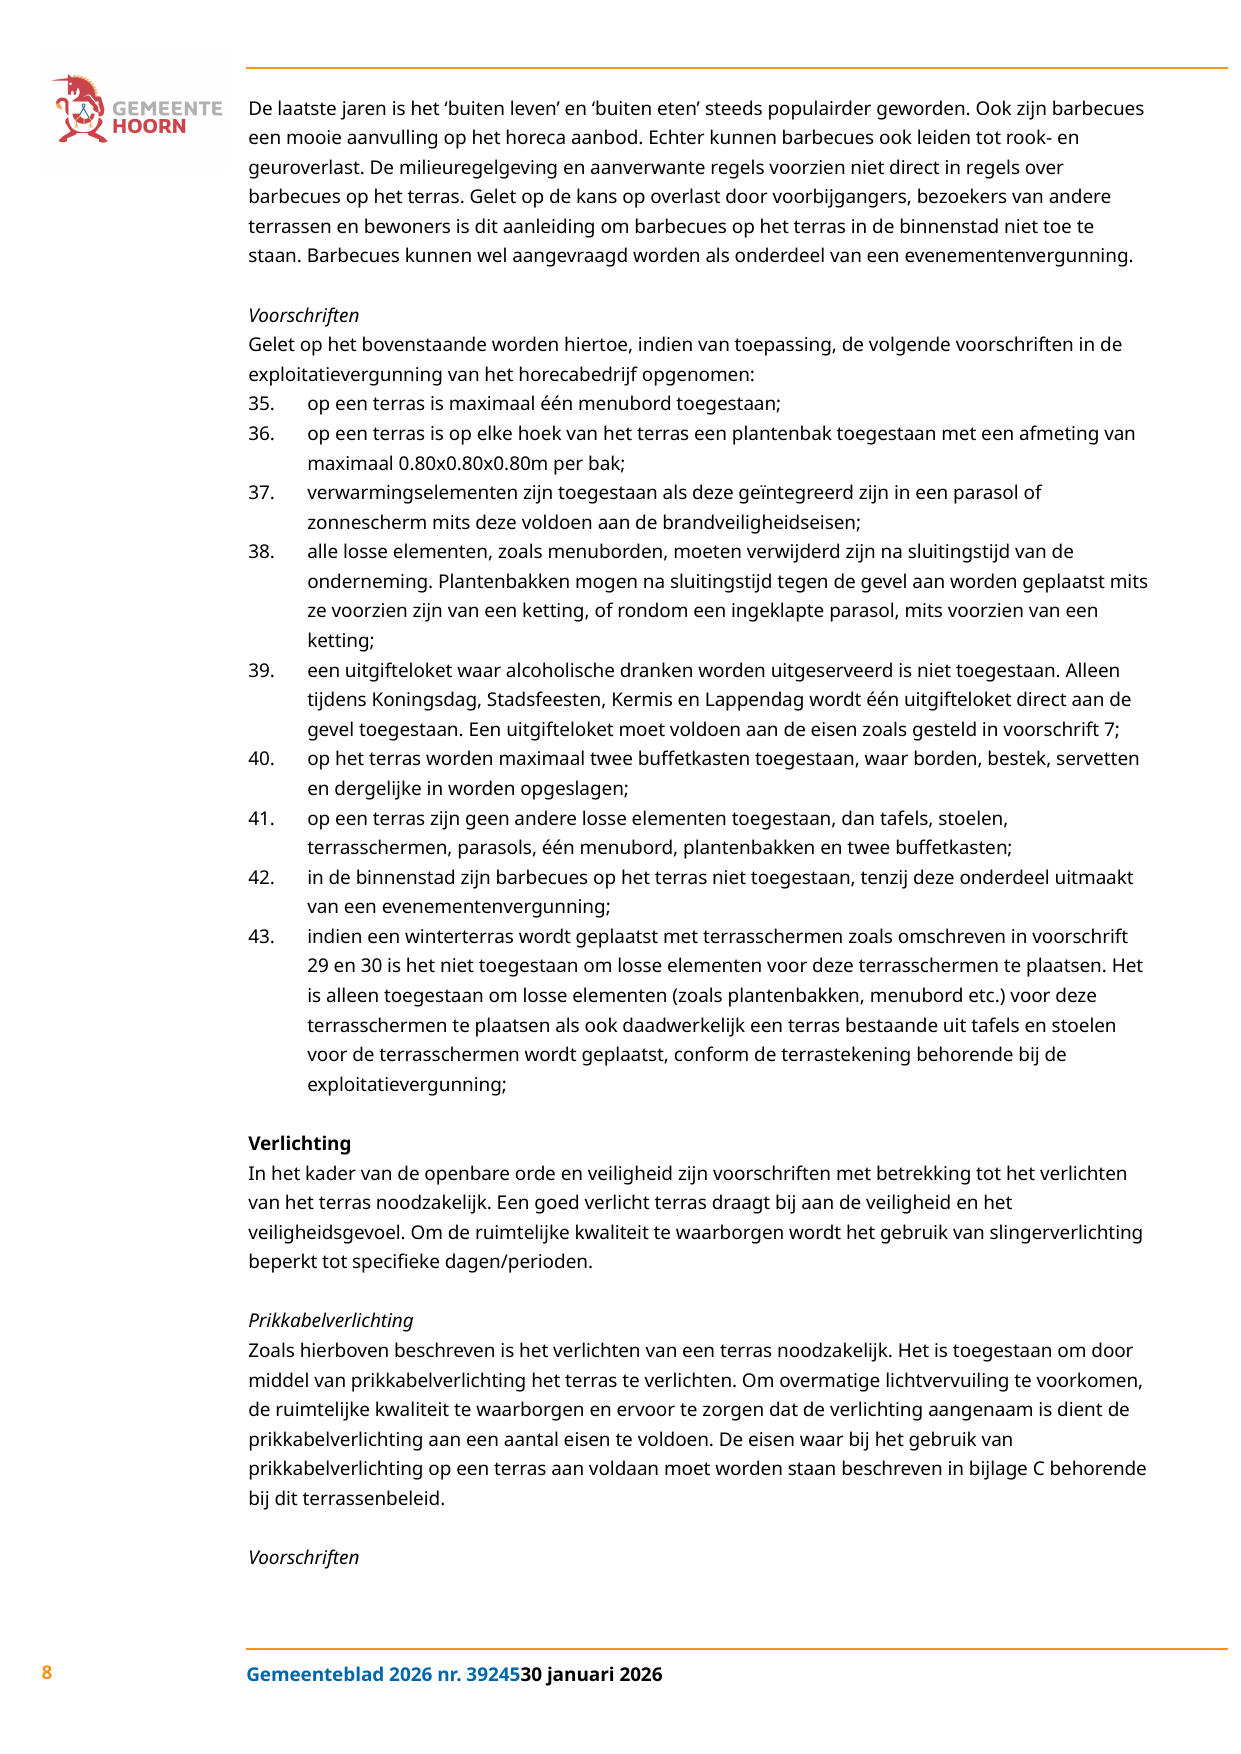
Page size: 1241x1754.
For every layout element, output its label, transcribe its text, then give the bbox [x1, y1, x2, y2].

text Verlichting [248, 1130, 1152, 1156]
text Zoals hierboven beschreven is het verlichten van een terras noodzakelijk. Het is toegestaan om door middel van prikkabelverlichting het terras te verlichten. Om overmatige lichtvervuiling te voorkomen, de ruimtelijke kwaliteit te waarborgen en ervoor te zorgen dat de verlichting aangenaam is dient de prikkabelverlichting aan een aantal eisen te voldoen. De eisen waar bij het gebruik van prikkabelverlichting op een terras aan voldaan moet worden staan beschreven in bijlage C behorende bij dit terrassenbeleid. [248, 1337, 1152, 1511]
text Voorschriften [248, 302, 1152, 328]
text De laatste jaren is het ‘buiten leven’ en ‘buiten eten’ steeds populairder geworden. Ook zijn barbecues een mooie aanvulling op het horeca aanbod. Echter kunnen barbecues ook leiden tot rook- en geuroverlast. De milieuregelgeving en aanverwante regels voorzien niet direct in regels over barbecues op het terras. Gelet op de kans op overlast door voorbijgangers, bezoekers van andere terrassen en bewoners is dit aanleiding om barbecues op het terras in de binnenstad niet toe te staan. Barbecues kunnen wel aangevraagd worden als onderdeel van een evenementenvergunning. [248, 95, 1152, 268]
text Gelet op het bovenstaande worden hiertoe, indien van toepassing, de volgende voorschriften in de exploitatievergunning van het horecabedrijf opgenomen: [248, 331, 1152, 387]
picture [41, 47, 231, 172]
list op een terras zijn geen andere losse elementen toegestaan, dan tafels, stoelen, terrasschermen, parasols, één menubord, plantenbakken en twee buffetkasten; [248, 805, 1152, 860]
list alle losse elementen, zoals menuborden, moeten verwijderd zijn na sluitingstijd van de onderneming. Plantenbakken mogen na sluitingstijd tegen de gevel aan worden geplaatst mits ze voorzien zijn van een ketting, of rondom een ingeklapte parasol, mits voorzien van een ketting; [248, 538, 1152, 653]
list verwarmingselementen zijn toegestaan als deze geïntegreerd zijn in een parasol of zonnescherm mits deze voldoen aan de brandveiligheidseisen; [248, 479, 1152, 535]
list een uitgifteloket waar alcoholische dranken worden uitgeserveerd is niet toegestaan. Alleen tijdens Koningsdag, Stadsfeesten, Kermis en Lappendag wordt één uitgifteloket direct aan de gevel toegestaan. Een uitgifteloket moet voldoen aan de eisen zoals gesteld in voorschrift 7; [248, 657, 1152, 742]
text Prikkabelverlichting [248, 1308, 1152, 1333]
list in de binnenstad zijn barbecues op het terras niet toegestaan, tenzij deze onderdeel uitmaakt van een evenementenvergunning; [248, 864, 1152, 919]
list op het terras worden maximaal twee buffetkasten toegestaan, waar borden, bestek, servetten en dergelijke in worden opgeslagen; [248, 746, 1152, 801]
text In het kader van de openbare orde en veiligheid zijn voorschriften met betrekking tot het verlichten van het terras noodzakelijk. Een goed verlicht terras draagt bij aan de veiligheid en het veiligheidsgevoel. Om de ruimtelijke kwaliteit te waarborgen wordt het gebruik van slingerverlichting beperkt tot specifieke dagen/perioden. [248, 1160, 1152, 1274]
list indien een winterterras wordt geplaatst met terrasschermen zoals omschreven in voorschrift 29 en 30 is het niet toegestaan om losse elementen voor deze terrasschermen te plaatsen. Het is alleen toegestaan om losse elementen (zoals plantenbakken, menubord etc.) voor deze terrasschermen te plaatsen als ook daadwerkelijk een terras bestaande uit tafels en stoelen voor de terrasschermen wordt geplaatst, conform de terrastekening behorende bij de exploitatievergunning; [248, 923, 1152, 1097]
text Voorschriften [248, 1544, 1152, 1570]
list op een terras is maximaal één menubord toegestaan; [248, 391, 1152, 416]
list op een terras is op elke hoek van het terras een plantenbak toegestaan met een afmeting van maximaal 0.80x0.80x0.80m per bak; [248, 420, 1152, 476]
